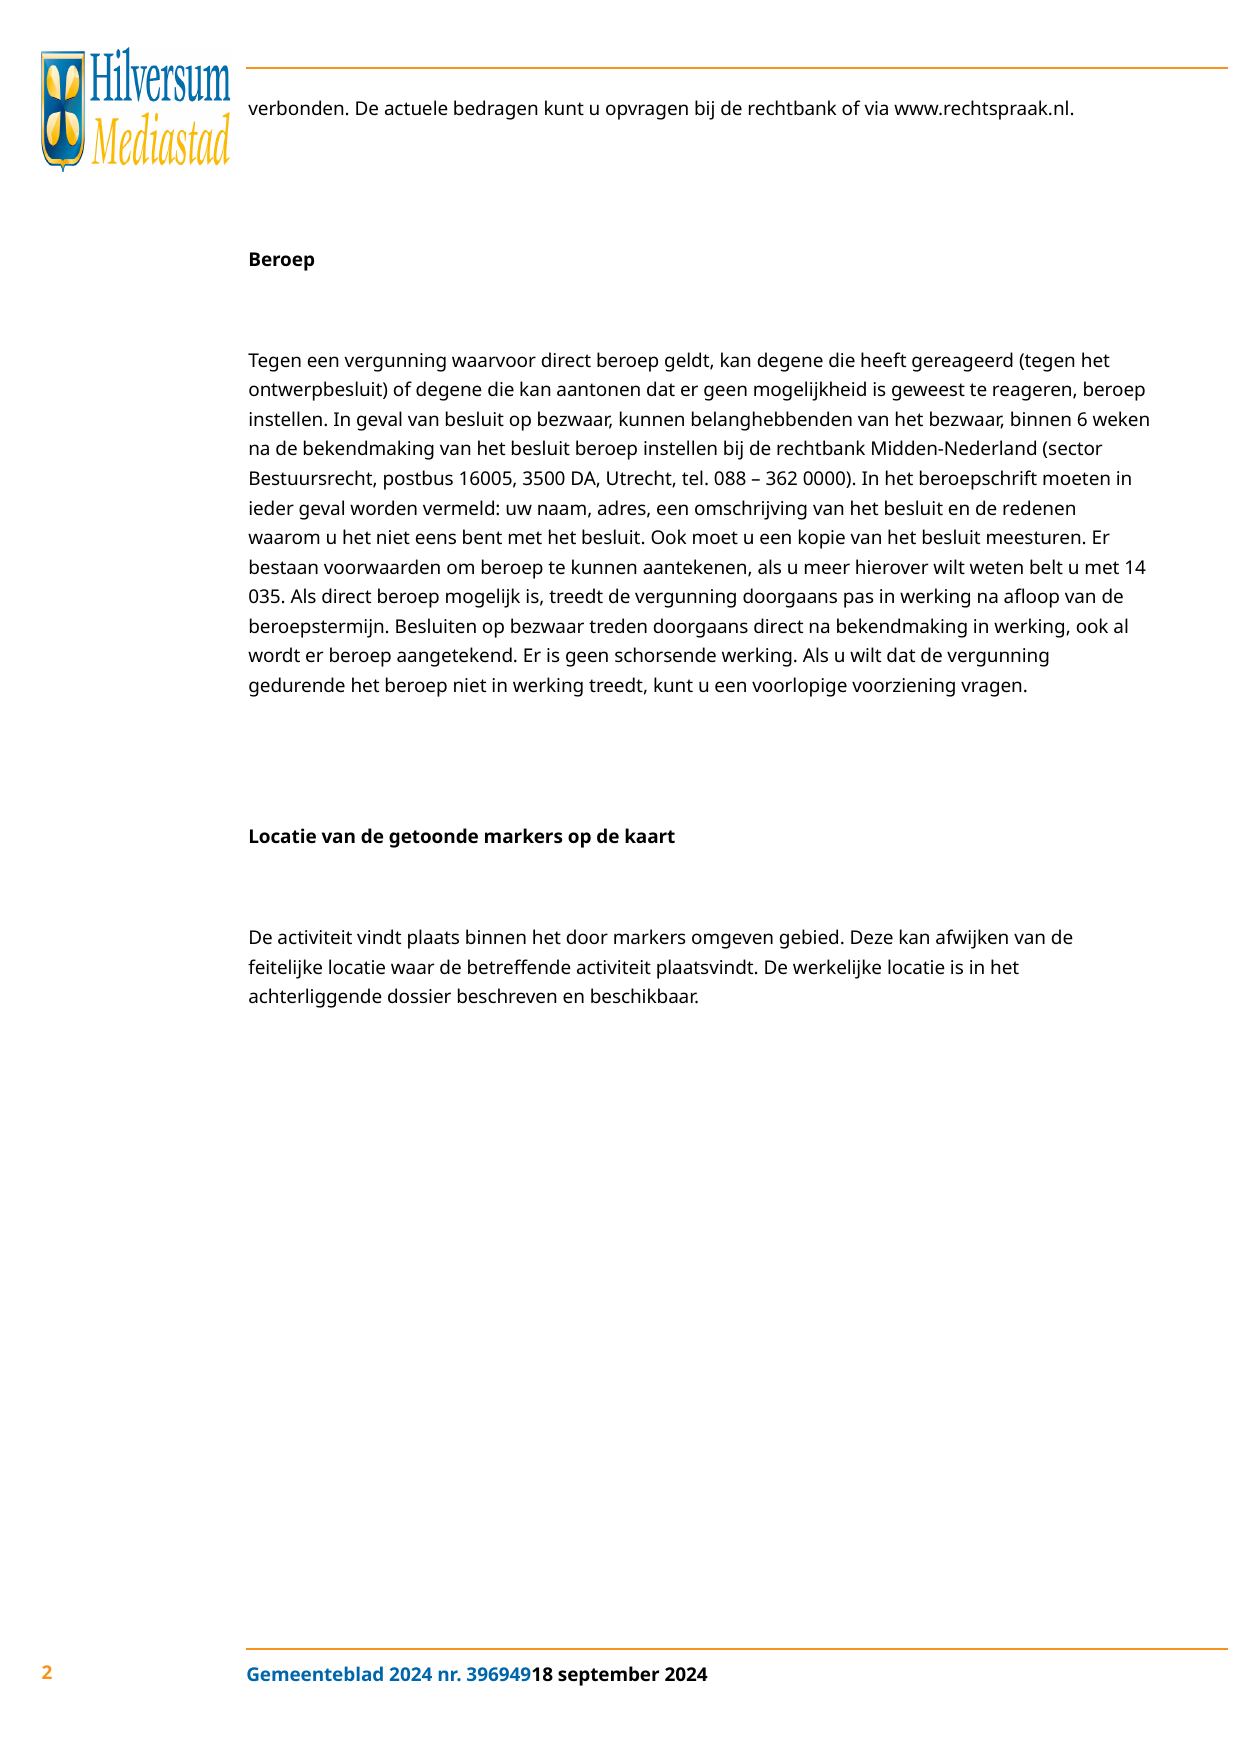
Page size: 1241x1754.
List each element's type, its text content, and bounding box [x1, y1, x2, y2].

text Locatie van de getoonde markers op de kaart [248, 823, 1152, 849]
text verbonden. De actuele bedragen kunt u opvragen bij de rechtbank of via www.rechtspraak.nl. [248, 95, 1152, 121]
text De activiteit vindt plaats binnen het door markers omgeven gebied. Deze kan afwijken van de feitelijke locatie waar de betreffende activiteit plaatsvindt. De werkelijke locatie is in het achterliggende dossier beschreven en beschikbaar. [248, 924, 1152, 1009]
text Tegen een vergunning waarvoor direct beroep geldt, kan degene die heeft gereageerd (tegen het ontwerpbesluit) of degene die kan aantonen dat er geen mogelijkheid is geweest te reageren, beroep instellen. In geval van besluit op bezwaar, kunnen belanghebbenden van het bezwaar, binnen 6 weken na de bekendmaking van het besluit beroep instellen bij de rechtbank Midden-Nederland (sector Bestuursrecht, postbus 16005, 3500 DA, Utrecht, tel. 088 – 362 0000). In het beroepschrift moeten in ieder geval worden vermeld: uw naam, adres, een omschrijving van het besluit en de redenen waarom u het niet eens bent met het besluit. Ook moet u een kopie van het besluit meesturen. Er bestaan voorwaarden om beroep te kunnen aantekenen, als u meer hierover wilt weten belt u met 14 035. Als direct beroep mogelijk is, treedt de vergunning doorgaans pas in werking na afloop van de beroepstermijn. Besluiten op bezwaar treden doorgaans direct na bekendmaking in werking, ook al wordt er beroep aangetekend. Er is geen schorsende werking. Als u wilt dat de vergunning gedurende het beroep niet in werking treedt, kunt u een voorlopige voorziening vragen. [248, 347, 1152, 698]
picture [41, 47, 231, 172]
text Beroep [248, 246, 1152, 272]
